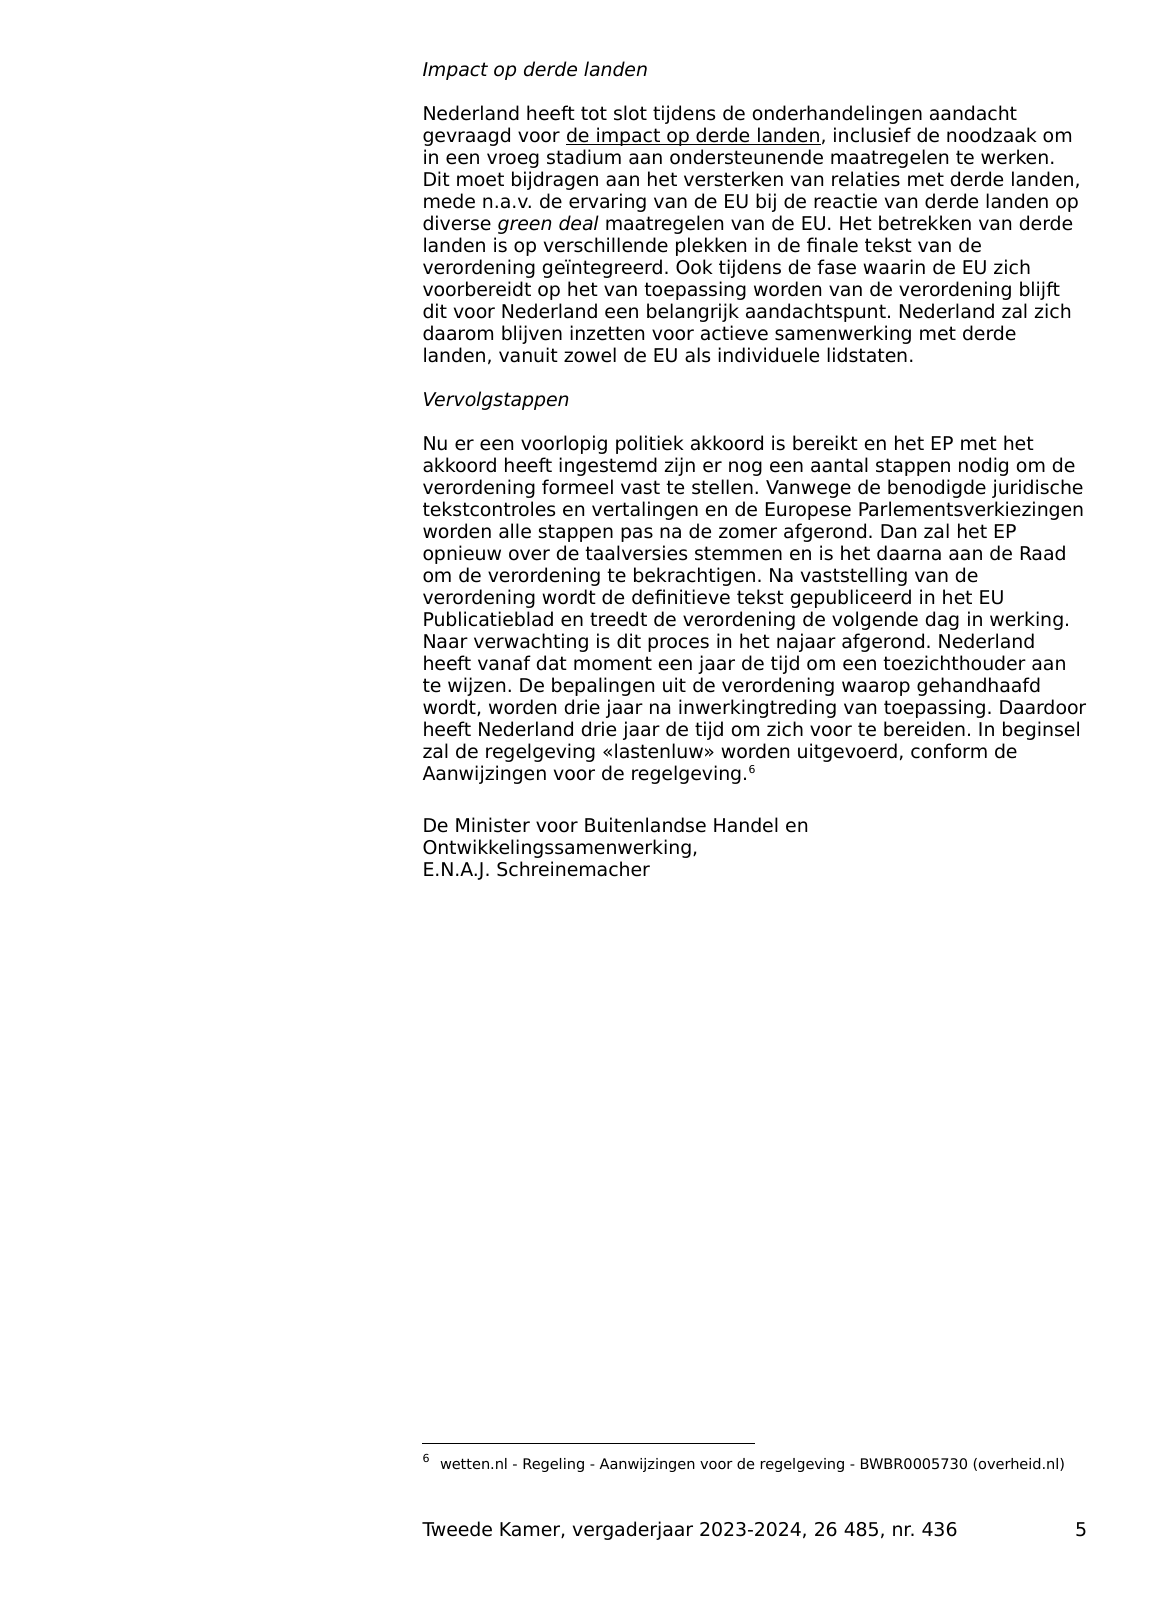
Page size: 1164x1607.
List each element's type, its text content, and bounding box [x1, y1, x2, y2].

subtitle Vervolgstappen [422, 389, 1087, 411]
text De Minister voor Buitenlandse Handel en Ontwikkelingssamenwerking, E.N.A.J. Schreinemacher [422, 815, 1087, 881]
text wetten.nl - Regeling - Aanwijzingen voor de regelgeving - BWBR0005730 (overheid.nl) [422, 1452, 1087, 1474]
text Nederland heeft tot slot tijdens de onderhandelingen aandacht gevraagd voor de impact op derde landen, inclusief de noodzaak om in een vroeg stadium aan ondersteunende maatregelen te werken. Dit moet bijdragen aan het versterken van relaties met derde landen, mede n.a.v. de ervaring van de EU bij de reactie van derde landen op diverse green deal maatregelen van de EU. Het betrekken van derde landen is op verschillende plekken in de finale tekst van de verordening geïntegreerd. Ook tijdens de fase waarin de EU zich voorbereidt op het van toepassing worden van de verordening blijft dit voor Nederland een belangrijk aandachtspunt. Nederland zal zich daarom blijven inzetten voor actieve samenwerking met derde landen, vanuit zowel de EU als individuele lidstaten. [422, 103, 1087, 367]
subtitle Impact op derde landen [422, 59, 1087, 81]
text Nu er een voorlopig politiek akkoord is bereikt en het EP met het akkoord heeft ingestemd zijn er nog een aantal stappen nodig om de verordening formeel vast te stellen. Vanwege de benodigde juridische tekstcontroles en vertalingen en de Europese Parlementsverkiezingen worden alle stappen pas na de zomer afgerond. Dan zal het EP opnieuw over de taalversies stemmen en is het daarna aan de Raad om de verordening te bekrachtigen. Na vaststelling van de verordening wordt de definitieve tekst gepubliceerd in het EU Publicatieblad en treedt de verordening de volgende dag in werking. Naar verwachting is dit proces in het najaar afgerond. Nederland heeft vanaf dat moment een jaar de tijd om een toezichthouder aan te wijzen. De bepalingen uit de verordening waarop gehandhaafd wordt, worden drie jaar na inwerkingtreding van toepassing. Daardoor heeft Nederland drie jaar de tijd om zich voor te bereiden. In beginsel zal de regelgeving «lastenluw» worden uitgevoerd, conform de Aanwijzingen voor de regelgeving. [422, 433, 1087, 785]
